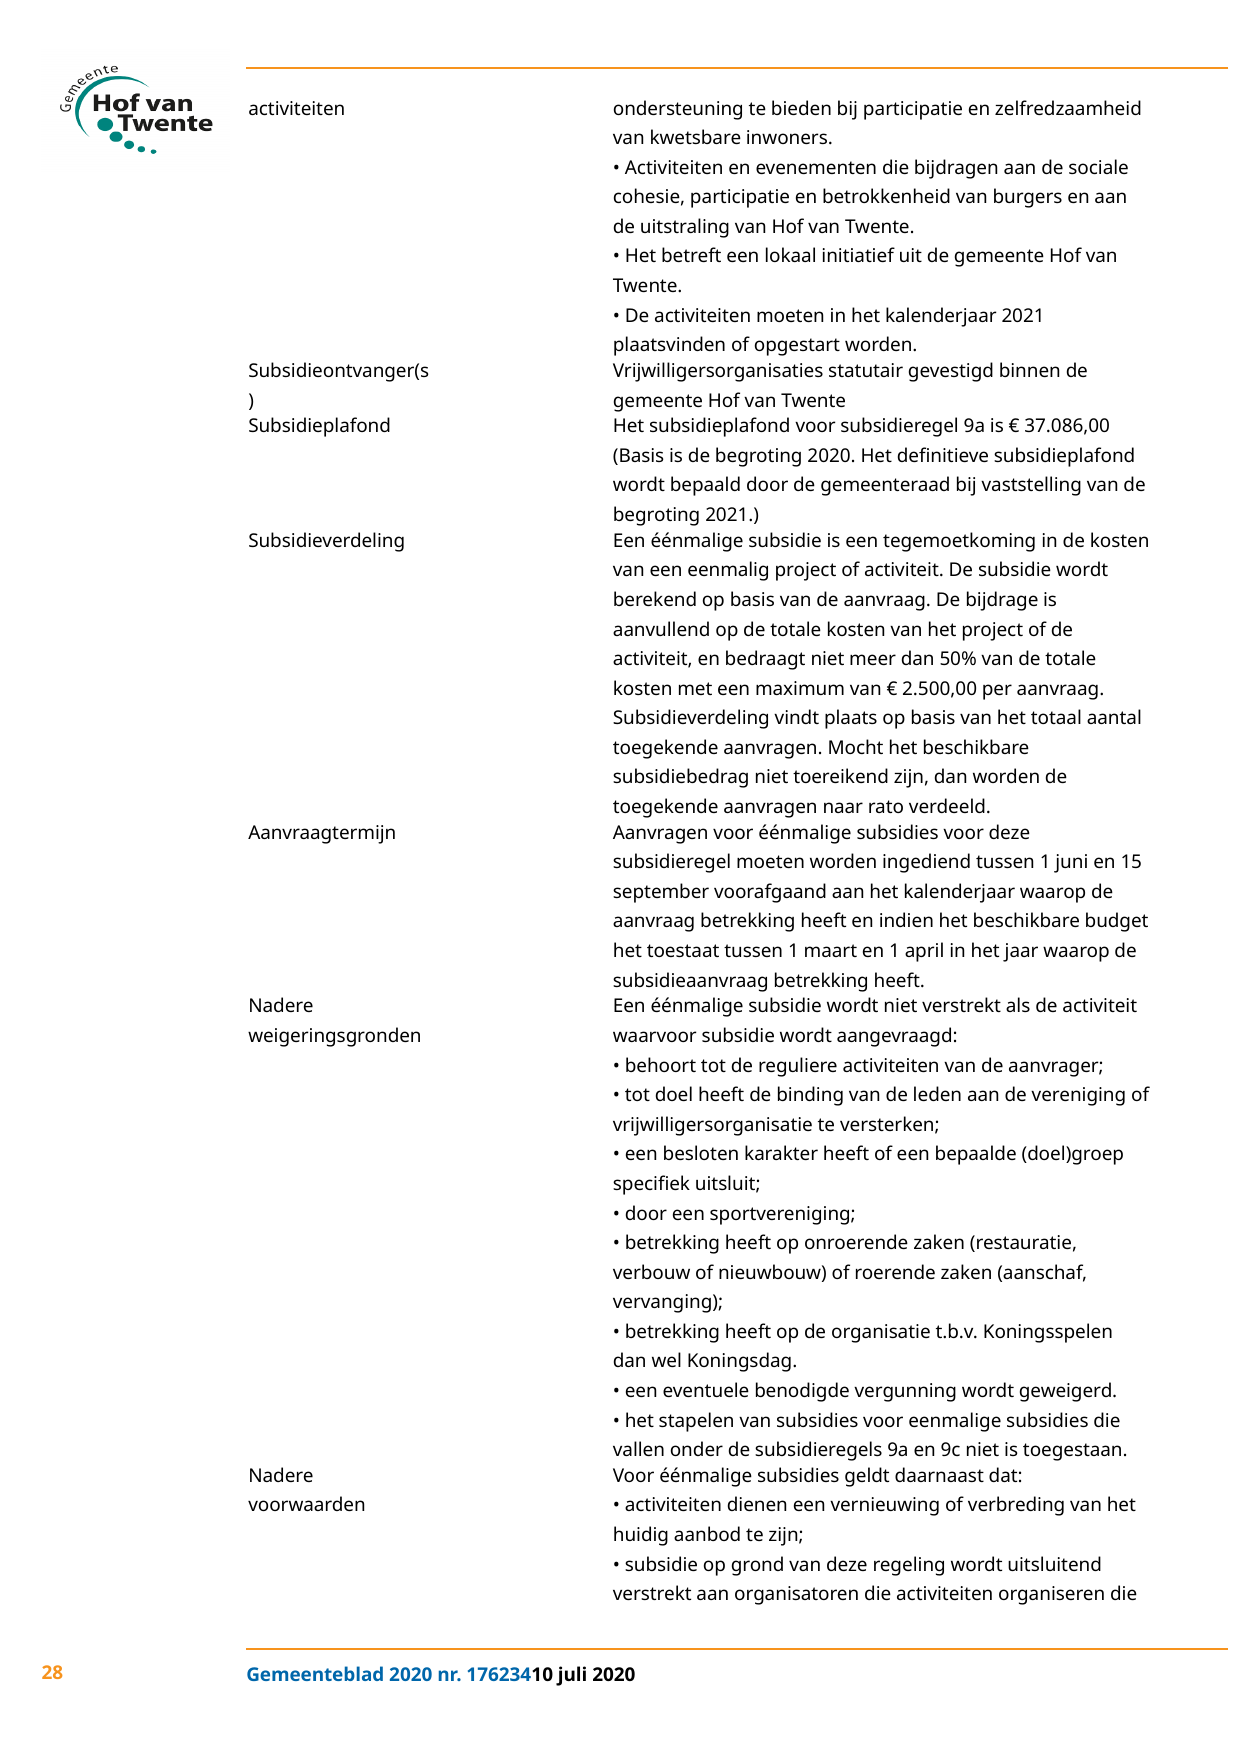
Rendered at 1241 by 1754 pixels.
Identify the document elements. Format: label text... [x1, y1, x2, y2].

table_cell activiteiten [248, 95, 430, 357]
table_cell Aanvraagtermijn [248, 819, 430, 993]
table_cell [430, 357, 613, 412]
table_cell Subsidieverdeling [248, 527, 430, 819]
table_cell Nadere voorwaarden [248, 1462, 430, 1606]
table_cell ondersteuning te bieden bij participatie en zelfredzaamheid van kwetsbare inwoners. • Activiteiten en evenementen die bijdragen aan de sociale cohesie, participatie en betrokkenheid van burgers en aan de uitstraling van Hof van Twente. • Het betreft een lokaal initiatief uit de gemeente Hof van Twente. • De activiteiten moeten in het kalenderjaar 2021 plaatsvinden of opgestart worden. [613, 95, 1152, 357]
table_cell [430, 413, 613, 527]
table_cell Een éénmalige subsidie is een tegemoetkoming in de kosten van een eenmalig project of activiteit. De subsidie wordt berekend op basis van de aanvraag. De bijdrage is aanvullend op de totale kosten van het project of de activiteit, en bedraagt niet meer dan 50% van de totale kosten met een maximum van € 2.500,00 per aanvraag. Subsidieverdeling vindt plaats op basis van het totaal aantal toegekende aanvragen. Mocht het beschikbare subsidiebedrag niet toereikend zijn, dan worden de toegekende aanvragen naar rato verdeeld. [613, 527, 1152, 819]
table_cell [430, 527, 613, 819]
table_cell [430, 993, 613, 1462]
table_cell Voor éénmalige subsidies geldt daarnaast dat: • activiteiten dienen een vernieuwing of verbreding van het huidig aanbod te zijn; • subsidie op grond van deze regeling wordt uitsluitend verstrekt aan organisatoren die activiteiten organiseren die [613, 1462, 1152, 1606]
table_cell Een éénmalige subsidie wordt niet verstrekt als de activiteit waarvoor subsidie wordt aangevraagd: • behoort tot de reguliere activiteiten van de aanvrager; • tot doel heeft de binding van de leden aan de vereniging of vrijwilligersorganisatie te versterken; • een besloten karakter heeft of een bepaalde (doel)groep specifiek uitsluit; • door een sportvereniging; • betrekking heeft op onroerende zaken (restauratie, verbouw of nieuwbouw) of roerende zaken (aanschaf, vervanging); • betrekking heeft op de organisatie t.b.v. Koningsspelen dan wel Koningsdag. • een eventuele benodigde vergunning wordt geweigerd. • het stapelen van subsidies voor eenmalige subsidies die vallen onder de subsidieregels 9a en 9c niet is toegestaan. [613, 993, 1152, 1462]
table_cell Subsidieontvanger(s) [248, 357, 430, 412]
table_cell Vrijwilligersorganisaties statutair gevestigd binnen de gemeente Hof van Twente [613, 357, 1152, 412]
table_cell Aanvragen voor éénmalige subsidies voor deze subsidieregel moeten worden ingediend tussen 1 juni en 15 september voorafgaand aan het kalenderjaar waarop de aanvraag betrekking heeft en indien het beschikbare budget het toestaat tussen 1 maart en 1 april in het jaar waarop de subsidieaanvraag betrekking heeft. [613, 819, 1152, 993]
table_cell [430, 1462, 613, 1606]
table_cell [430, 819, 613, 993]
table_cell Het subsidieplafond voor subsidieregel 9a is € 37.086,00 (Basis is de begroting 2020. Het definitieve subsidieplafond wordt bepaald door de gemeenteraad bij vaststelling van de begroting 2021.) [613, 413, 1152, 527]
picture [41, 47, 231, 172]
table_cell Subsidieplafond [248, 413, 430, 527]
table_cell Nadere weigeringsgronden [248, 993, 430, 1462]
table_cell [430, 95, 613, 357]
